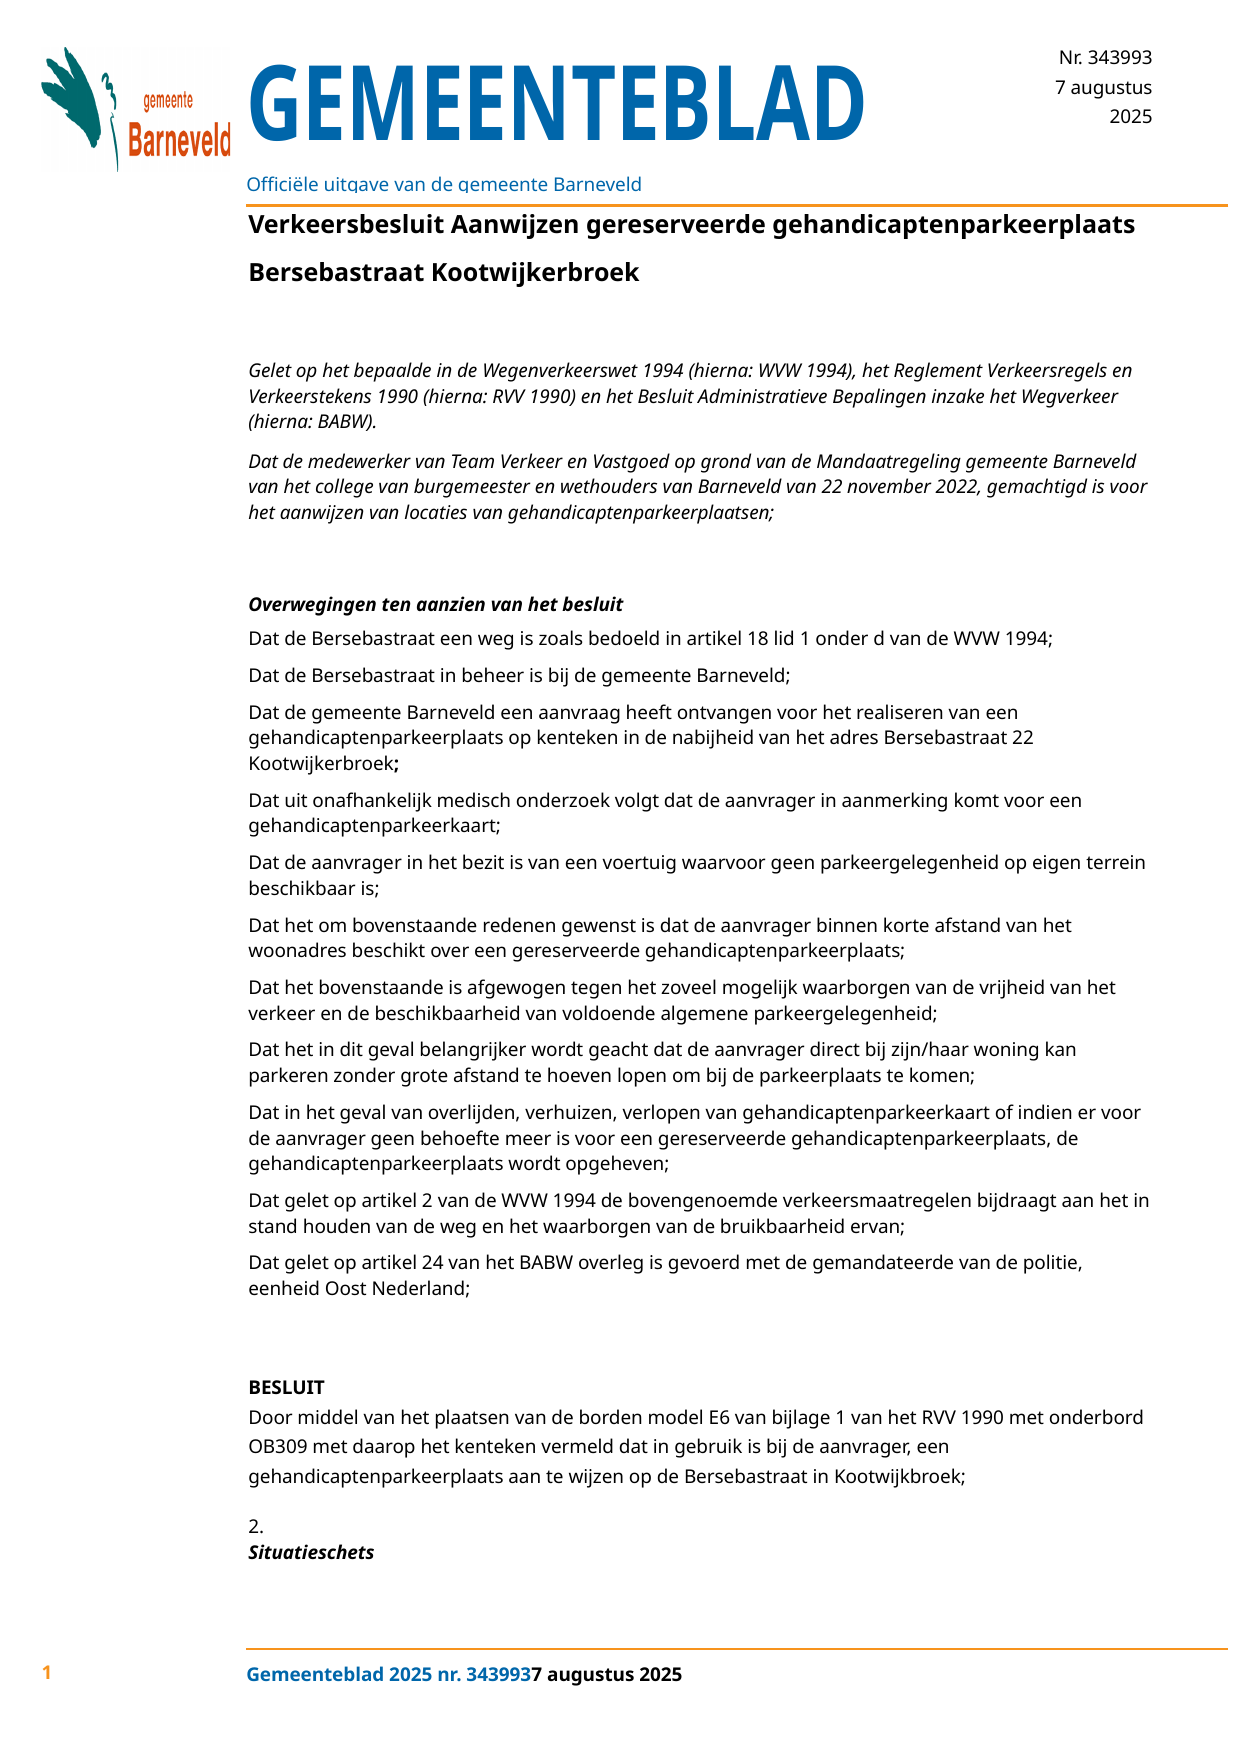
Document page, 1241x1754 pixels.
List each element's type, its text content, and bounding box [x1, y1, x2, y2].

text Dat het om bovenstaande redenen gewenst is dat de aanvrager binnen korte afstand van het woonadres beschikt over een gereserveerde gehandicaptenparkeerplaats; [248, 912, 1152, 963]
text 2. [248, 1514, 1152, 1539]
text Verkeersbesluit Aanwijzen gereserveerde gehandicaptenparkeerplaats Bersebastraat Kootwijkerbroek [248, 207, 1152, 288]
text Door middel van het plaatsen van de borden model E6 van bijlage 1 van het RVV 1990 met onderbord OB309 met daarop het kenteken vermeld dat in gebruik is bij de aanvrager, een gehandicaptenparkeerplaats aan te wijzen op de Bersebastraat in Kootwijkbroek; [248, 1404, 1152, 1489]
text Gelet op het bepaalde in de Wegenverkeerswet 1994 (hierna: WVW 1994), het Reglement Verkeersregels en Verkeerstekens 1990 (hierna: RVV 1990) en het Besluit Administratieve Bepalingen inzake het Wegverkeer (hierna: BABW). [248, 357, 1152, 434]
text Dat de aanvrager in het bezit is van een voertuig waarvoor geen parkeergelegenheid op eigen terrein beschikbaar is; [248, 849, 1152, 901]
text BESLUIT [248, 1374, 1152, 1400]
text Situatieschets [248, 1539, 1152, 1565]
text Dat de medewerker van Team Verkeer en Vastgoed op grond van de Mandaatregeling gemeente Barneveld van het college van burgemeester en wethouders van Barneveld van 22 november 2022, gemachtigd is voor het aanwijzen van locaties van gehandicaptenparkeerplaatsen; [248, 448, 1152, 525]
text Dat het bovenstaande is afgewogen tegen het zoveel mogelijk waarborgen van de vrijheid van het verkeer en de beschikbaarheid van voldoende algemene parkeergelegenheid; [248, 974, 1152, 1026]
text Dat uit onafhankelijk medisch onderzoek volgt dat de aanvrager in aanmerking komt voor een gehandicaptenparkeerkaart; [248, 787, 1152, 838]
text Dat de Bersebastraat in beheer is bij de gemeente Barneveld; [248, 662, 1152, 688]
text Dat in het geval van overlijden, verhuizen, verlopen van gehandicaptenparkeerkaart of indien er voor de aanvrager geen behoefte meer is voor een gereserveerde gehandicaptenparkeerplaats, de gehandicaptenparkeerplaats wordt opgeheven; [248, 1099, 1152, 1176]
text Dat gelet op artikel 2 van de WVW 1994 de bovengenoemde verkeersmaatregelen bijdraagt aan het in stand houden van de weg en het waarborgen van de bruikbaarheid ervan; [248, 1187, 1152, 1238]
picture [41, 47, 231, 172]
text Dat het in dit geval belangrijker wordt geacht dat de aanvrager direct bij zijn/haar woning kan parkeren zonder grote afstand te hoeven lopen om bij de parkeerplaats te komen; [248, 1037, 1152, 1088]
text Dat de gemeente Barneveld een aanvraag heeft ontvangen voor het realiseren van een gehandicaptenparkeerplaats op kenteken in de nabijheid van het adres Bersebastraat 22 Kootwijkerbroek; [248, 699, 1152, 776]
text Dat de Bersebastraat een weg is zoals bedoeld in artikel 18 lid 1 onder d van de WVW 1994; [248, 626, 1152, 651]
text Overwegingen ten aanzien van het besluit [248, 591, 1152, 617]
text Dat gelet op artikel 24 van het BABW overleg is gevoerd met de gemandateerde van de politie, eenheid Oost Nederland; [248, 1249, 1152, 1301]
